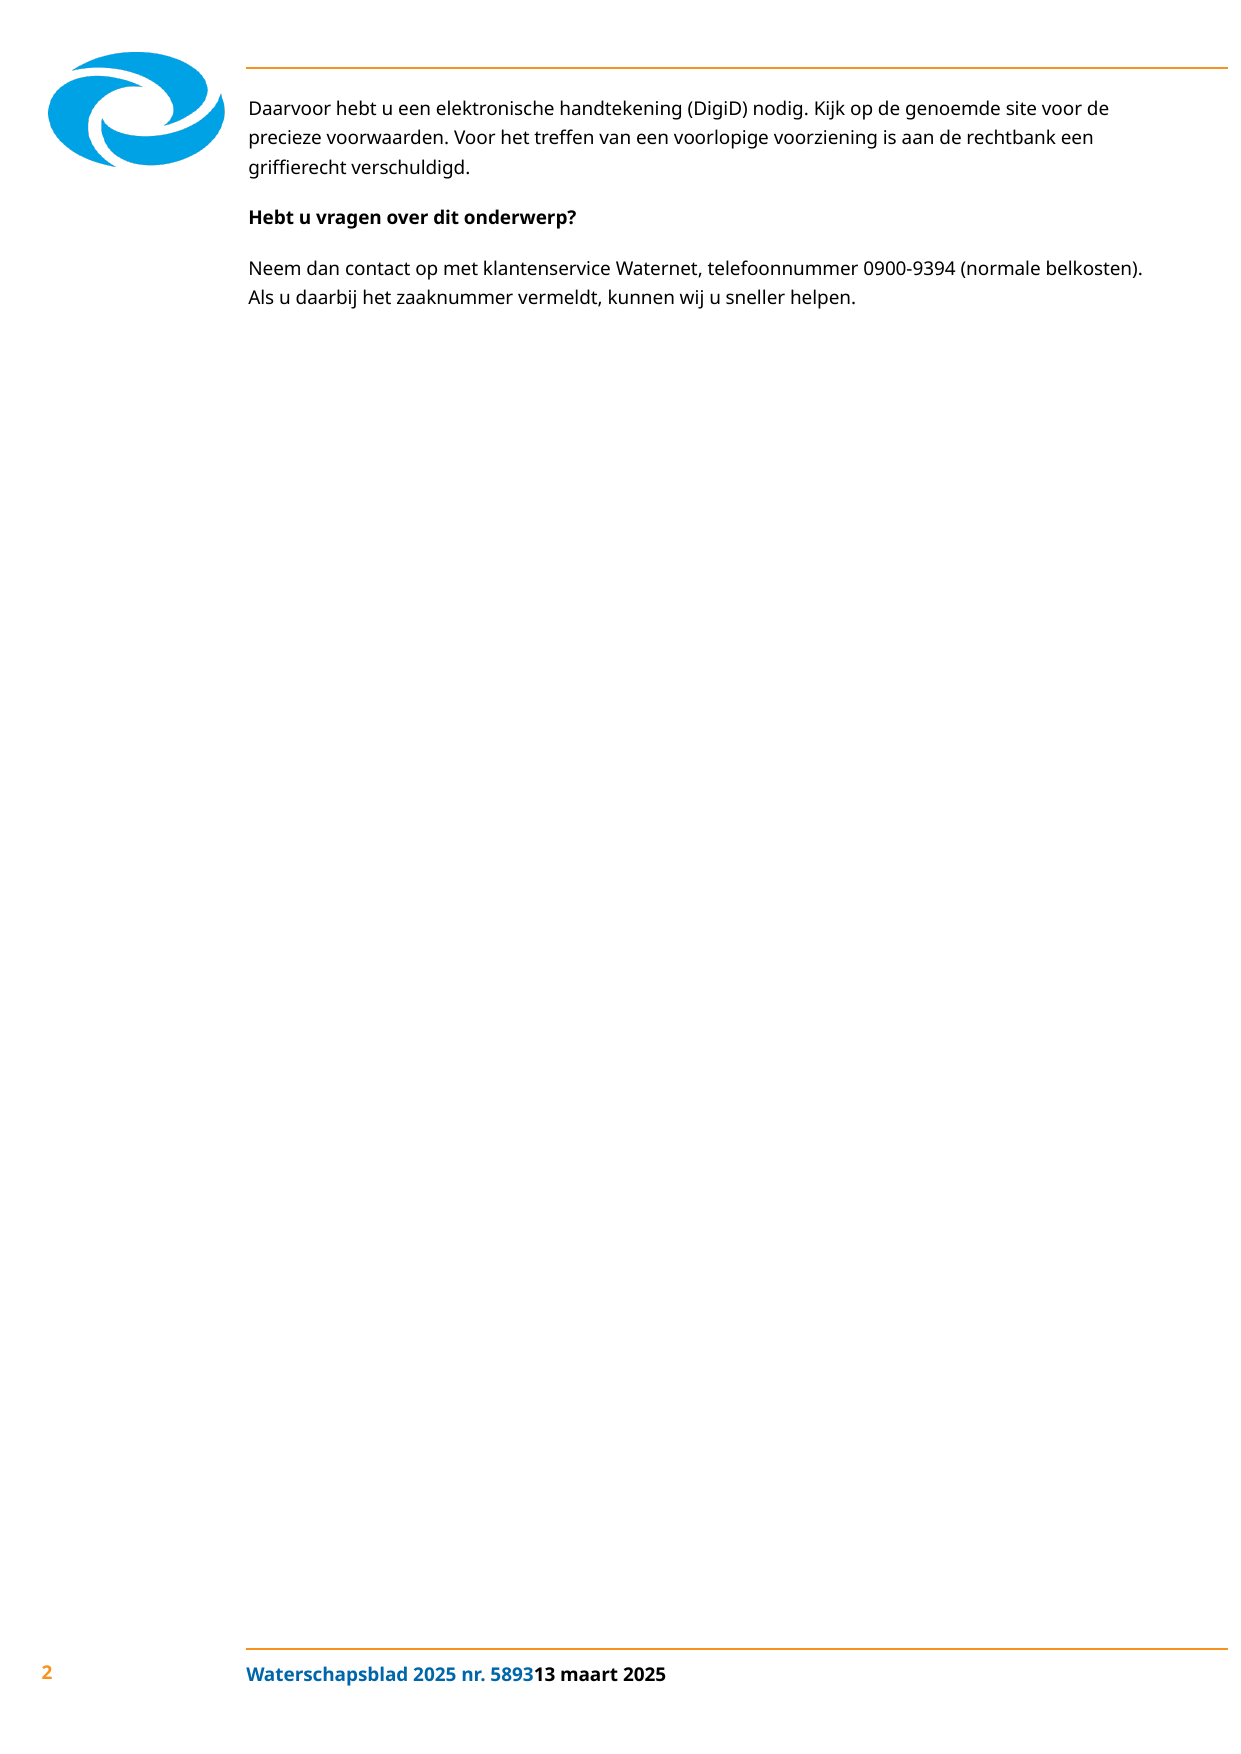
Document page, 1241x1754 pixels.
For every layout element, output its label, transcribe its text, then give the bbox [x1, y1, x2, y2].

text Neem dan contact op met klantenservice Waternet, telefoonnummer 0900-9394 (normale belkosten). Als u daarbij het zaaknummer vermeldt, kunnen wij u sneller helpen. [248, 255, 1152, 310]
text Hebt u vragen over dit onderwerp? [248, 204, 1152, 230]
picture [41, 47, 231, 172]
text Daarvoor hebt u een elektronische handtekening (DigiD) nodig. Kijk op de genoemde site voor de precieze voorwaarden. Voor het treffen van een voorlopige voorziening is aan de rechtbank een griffierecht verschuldigd. [248, 95, 1152, 180]
